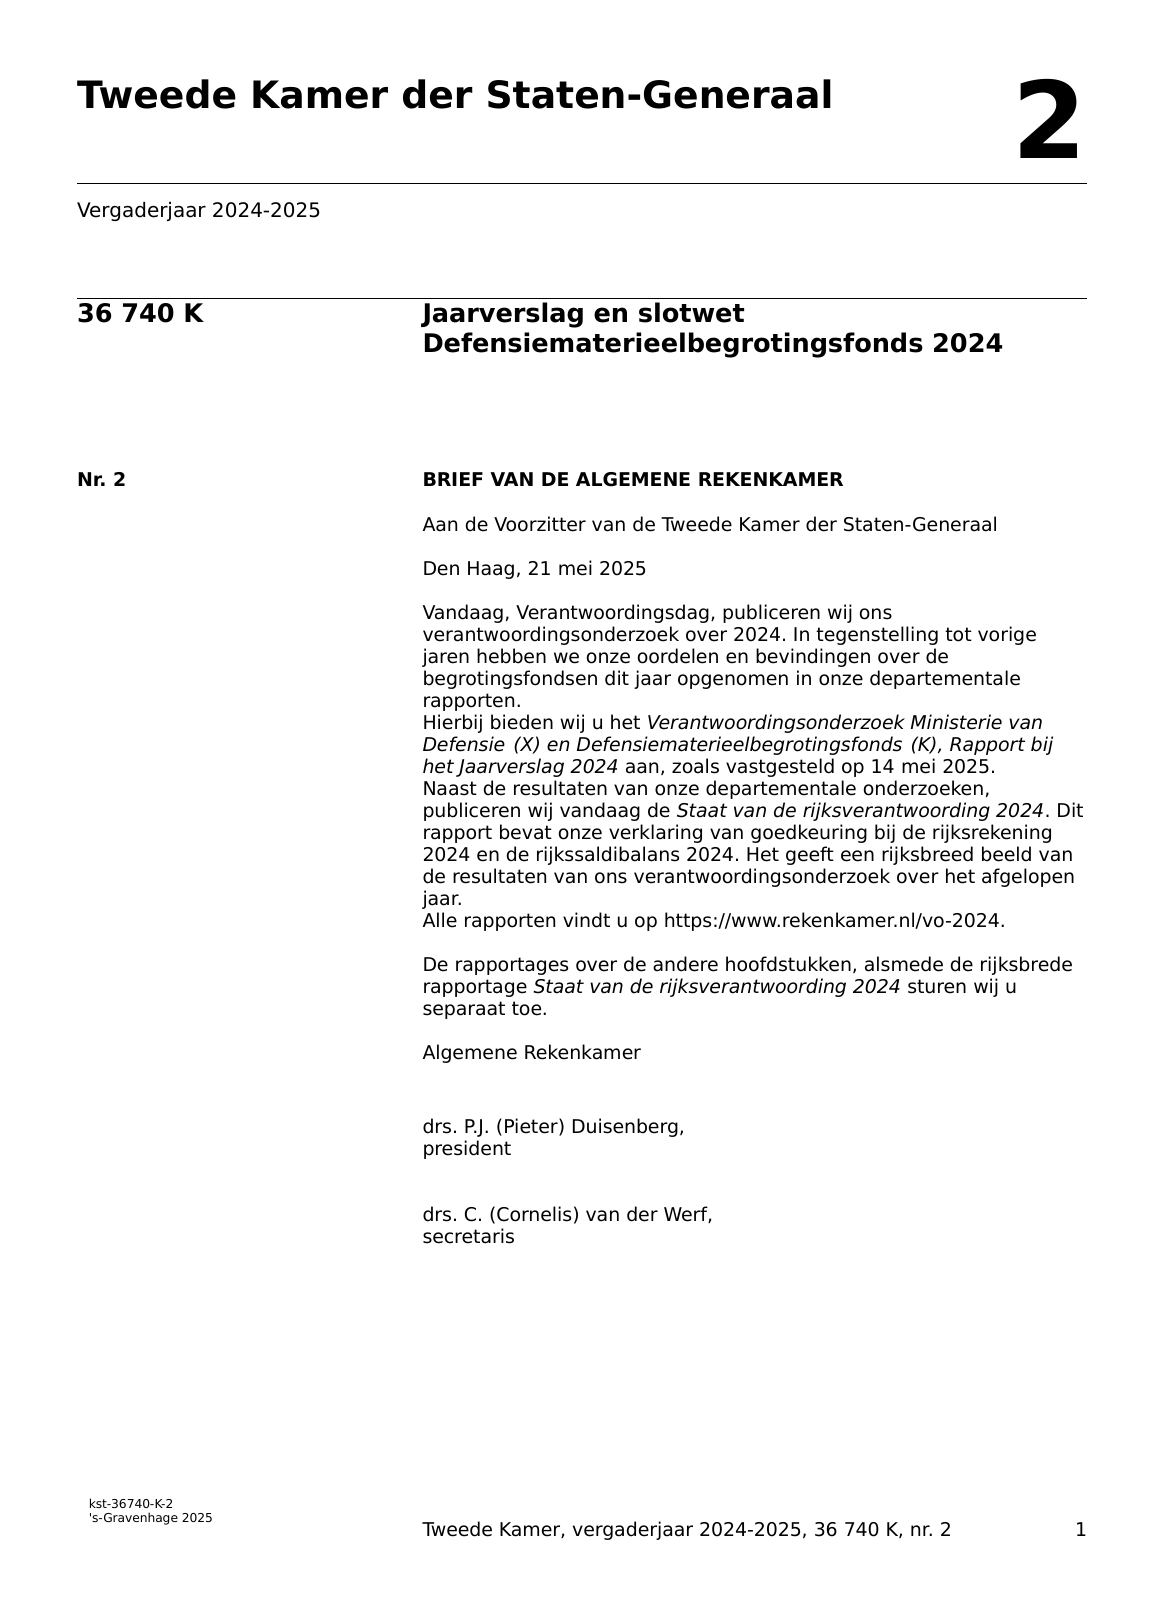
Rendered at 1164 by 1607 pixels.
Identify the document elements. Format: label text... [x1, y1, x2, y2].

subtitle Nr. 2 BRIEF VAN DE ALGEMENE REKENKAMER [77, 469, 1087, 491]
text Hierbij bieden wij u het Verantwoordingsonderzoek Ministerie van Defensie (X) en Defensiematerieelbegrotingsfonds (K), Rapport bij het Jaarverslag 2024 aan, zoals vastgesteld op 14 mei 2025. [422, 712, 1087, 778]
text drs. P.J. (Pieter) Duisenberg, president [422, 1094, 1087, 1160]
text Aan de Voorzitter van de Tweede Kamer der Staten-Generaal [422, 513, 1087, 536]
text drs. C. (Cornelis) van der Werf, secretaris [422, 1182, 1087, 1248]
text 's-Gravenhage 2025 [88, 1511, 323, 1525]
subtitle 36 740 K Jaarverslag en slotwet Defensiematerieelbegrotingsfonds 2024 [77, 299, 1087, 358]
text kst-36740-K-2 [88, 1497, 323, 1511]
table_header 2 [886, 59, 1087, 183]
text Vandaag, Verantwoordingsdag, publiceren wij ons verantwoordingsonderzoek over 2024. In tegenstelling tot vorige jaren hebben we onze oordelen en bevindingen over de begrotingsfondsen dit jaar opgenomen in onze departementale rapporten. [422, 602, 1087, 712]
table_header Tweede Kamer der Staten-Generaal [77, 59, 886, 183]
table_cell Vergaderjaar 2024-2025 [77, 184, 1087, 298]
text Den Haag, 21 mei 2025 [422, 558, 1087, 580]
text Naast de resultaten van onze departementale onderzoeken, publiceren wij vandaag de Staat van de rijksverantwoording 2024. Dit rapport bevat onze verklaring van goedkeuring bij de rijksrekening 2024 en de rijkssaldibalans 2024. Het geeft een rijksbreed beeld van de resultaten van ons verantwoordingsonderzoek over het afgelopen jaar. [422, 778, 1087, 909]
text Algemene Rekenkamer [422, 1042, 1087, 1064]
text Alle rapporten vindt u op https://www.rekenkamer.nl/vo-2024. [422, 909, 1087, 932]
text De rapportages over de andere hoofdstukken, alsmede de rijksbrede rapportage Staat van de rijksverantwoording 2024 sturen wij u separaat toe. [422, 954, 1087, 1020]
